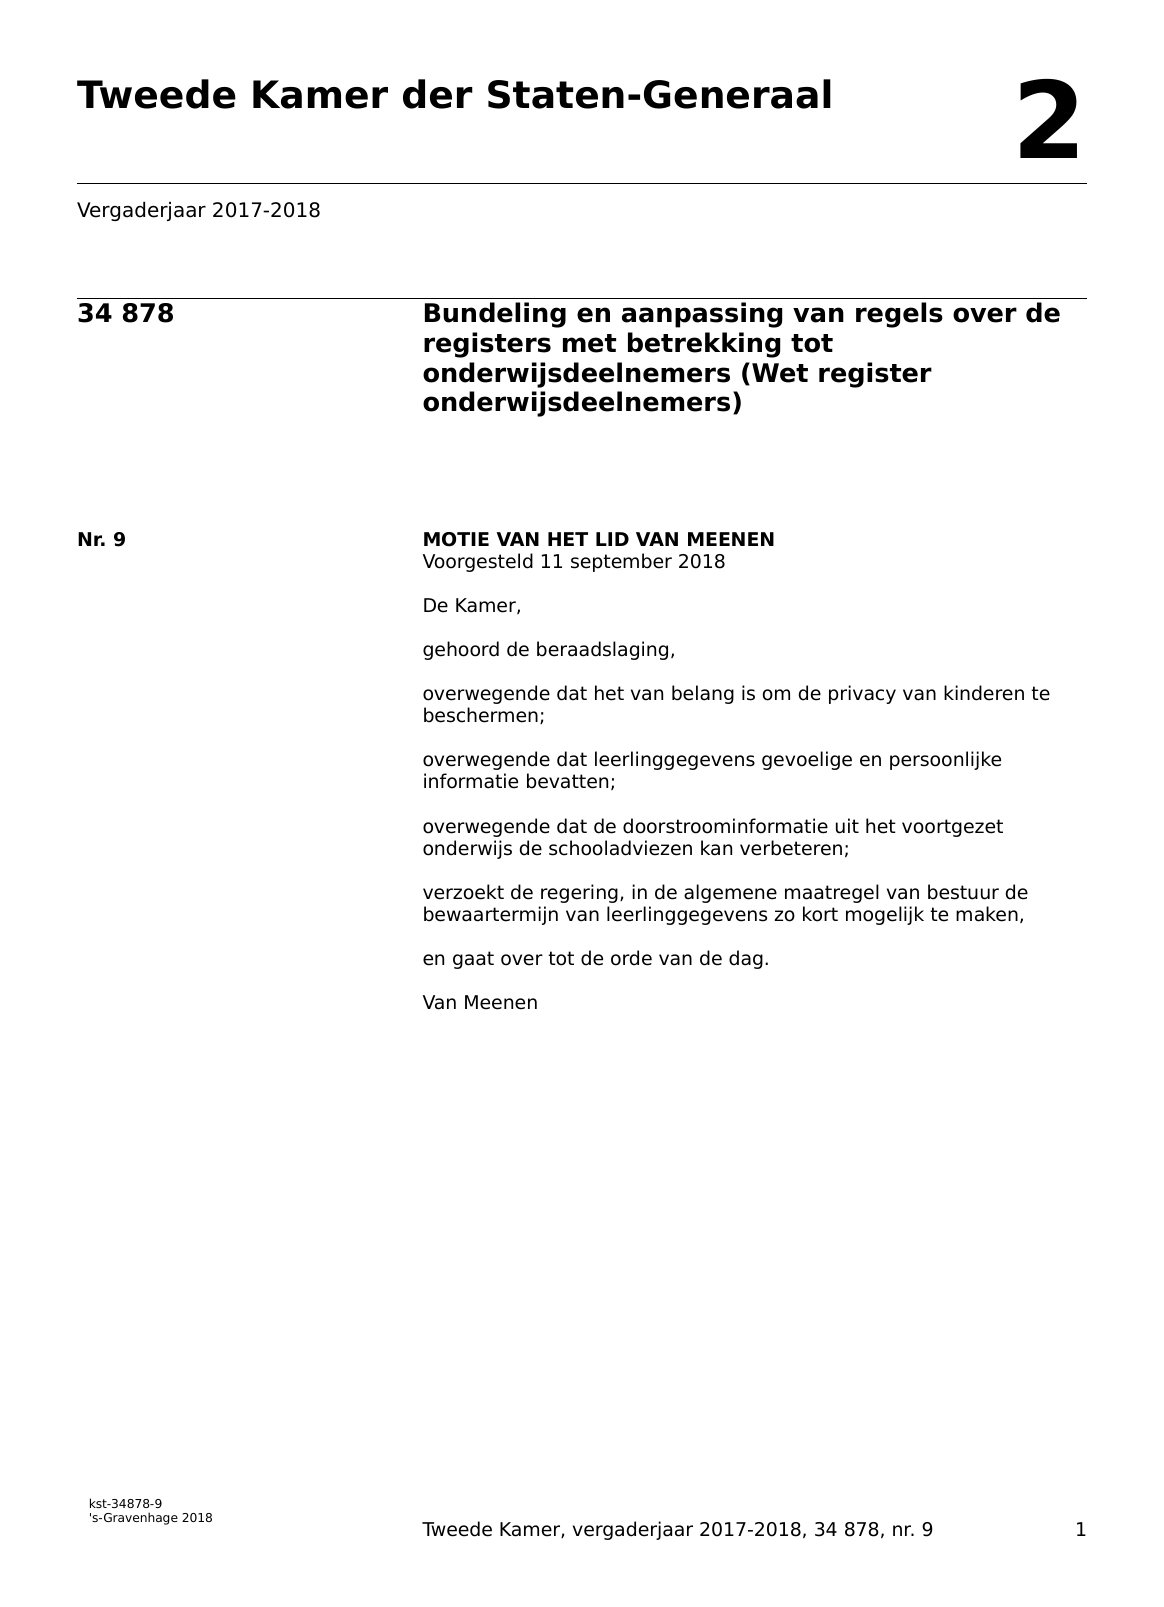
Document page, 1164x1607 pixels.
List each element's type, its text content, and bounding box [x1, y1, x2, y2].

text Van Meenen [422, 992, 1087, 1014]
table_cell Vergaderjaar 2017-2018 [77, 184, 1087, 298]
text De Kamer, [422, 595, 1087, 617]
text verzoekt de regering, in de algemene maatregel van bestuur de bewaartermijn van leerlinggegevens zo kort mogelijk te maken, [422, 882, 1087, 926]
text 's-Gravenhage 2018 [88, 1511, 323, 1525]
text en gaat over tot de orde van de dag. [422, 948, 1087, 970]
text gehoord de beraadslaging, [422, 639, 1087, 661]
table_header Tweede Kamer der Staten-Generaal [77, 59, 886, 183]
text kst-34878-9 [88, 1497, 323, 1511]
subtitle 34 878 Bundeling en aanpassing van regels over de registers met betrekking tot onderwijsdeelnemers (Wet register onderwijsdeelnemers) [77, 299, 1087, 418]
table_header 2 [886, 59, 1087, 183]
text overwegende dat de doorstroominformatie uit het voortgezet onderwijs de schooladviezen kan verbeteren; [422, 816, 1087, 859]
text overwegende dat leerlinggegevens gevoelige en persoonlijke informatie bevatten; [422, 749, 1087, 793]
text Voorgesteld 11 september 2018 [422, 551, 1087, 573]
subtitle Nr. 9 MOTIE VAN HET LID VAN MEENEN [77, 529, 1087, 551]
text overwegende dat het van belang is om de privacy van kinderen te beschermen; [422, 683, 1087, 727]
